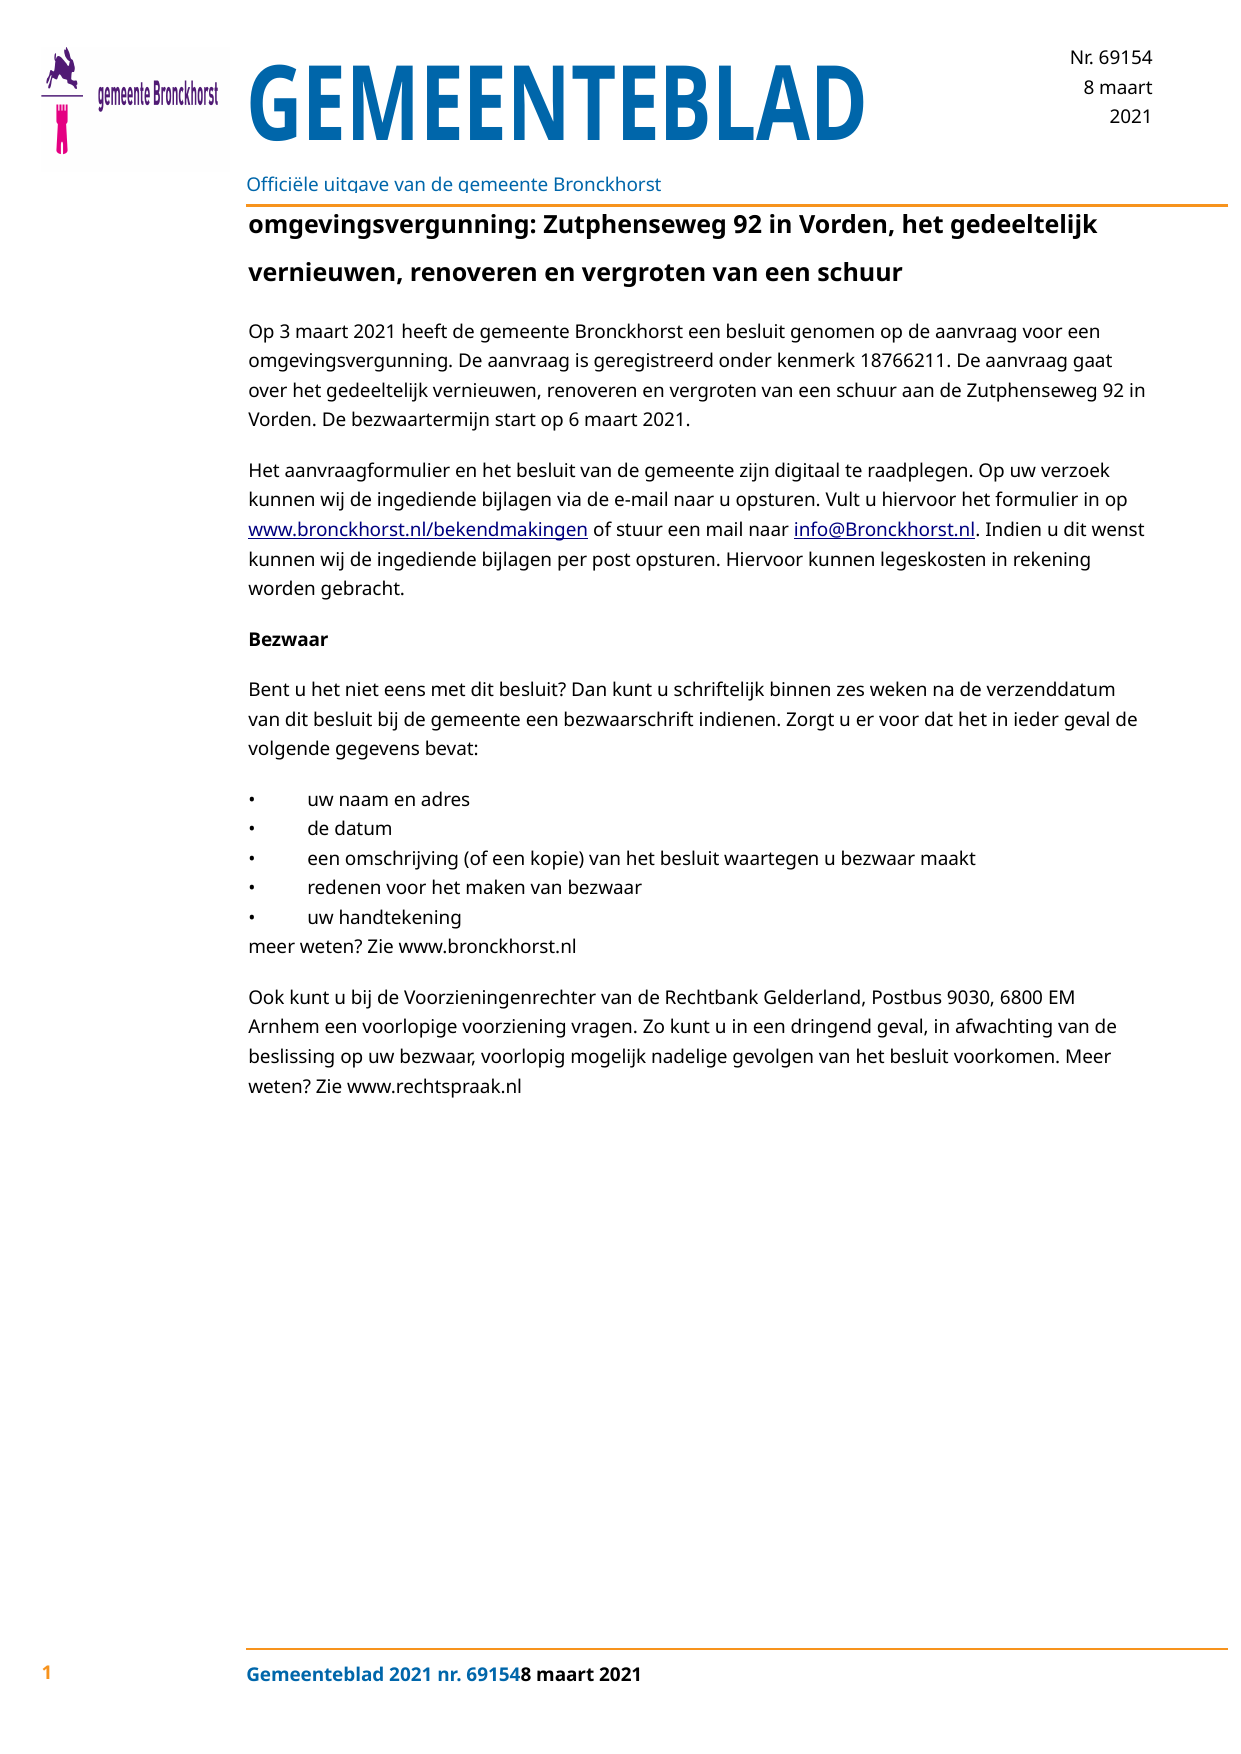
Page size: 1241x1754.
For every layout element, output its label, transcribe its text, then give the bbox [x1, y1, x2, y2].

text Ook kunt u bij de Voorzieningenrechter van de Rechtbank Gelderland, Postbus 9030, 6800 EM Arnhem een voorlopige voorziening vragen. Zo kunt u in een dringend geval, in afwachting van de beslissing op uw bezwaar, voorlopig mogelijk nadelige gevolgen van het besluit voorkomen. Meer weten? Zie www.rechtspraak.nl [248, 984, 1152, 1099]
text Het aanvraagformulier en het besluit van de gemeente zijn digitaal te raadplegen. Op uw verzoek kunnen wij de ingediende bijlagen via de e-mail naar u opsturen. Vult u hiervoor het formulier in op www.bronckhorst.nl/bekendmakingen of stuur een mail naar info@Bronckhorst.nl. Indien u dit wenst kunnen wij de ingediende bijlagen per post opsturen. Hiervoor kunnen legeskosten in rekening worden gebracht. [248, 457, 1152, 601]
text Bezwaar [248, 626, 1152, 652]
text omgevingsvergunning: Zutphenseweg 92 in Vorden, het gedeeltelijk vernieuwen, renoveren en vergroten van een schuur [248, 207, 1152, 288]
list uw naam en adres [248, 786, 1152, 812]
list uw handtekening [248, 904, 1152, 930]
picture [41, 47, 231, 172]
list redenen voor het maken van bezwaar [248, 874, 1152, 900]
text Op 3 maart 2021 heeft de gemeente Bronckhorst een besluit genomen op de aanvraag voor een omgevingsvergunning. De aanvraag is geregistreerd onder kenmerk 18766211. De aanvraag gaat over het gedeeltelijk vernieuwen, renoveren en vergroten van een schuur aan de Zutphenseweg 92 in Vorden. De bezwaartermijn start op 6 maart 2021. [248, 318, 1152, 432]
text Bent u het niet eens met dit besluit? Dan kunt u schriftelijk binnen zes weken na de verzenddatum van dit besluit bij de gemeente een bezwaarschrift indienen. Zorgt u er voor dat het in ieder geval de volgende gegevens bevat: [248, 676, 1152, 761]
list een omschrijving (of een kopie) van het besluit waartegen u bezwaar maakt [248, 845, 1152, 871]
list de datum [248, 815, 1152, 841]
text meer weten? Zie www.bronckhorst.nl [248, 934, 1152, 959]
